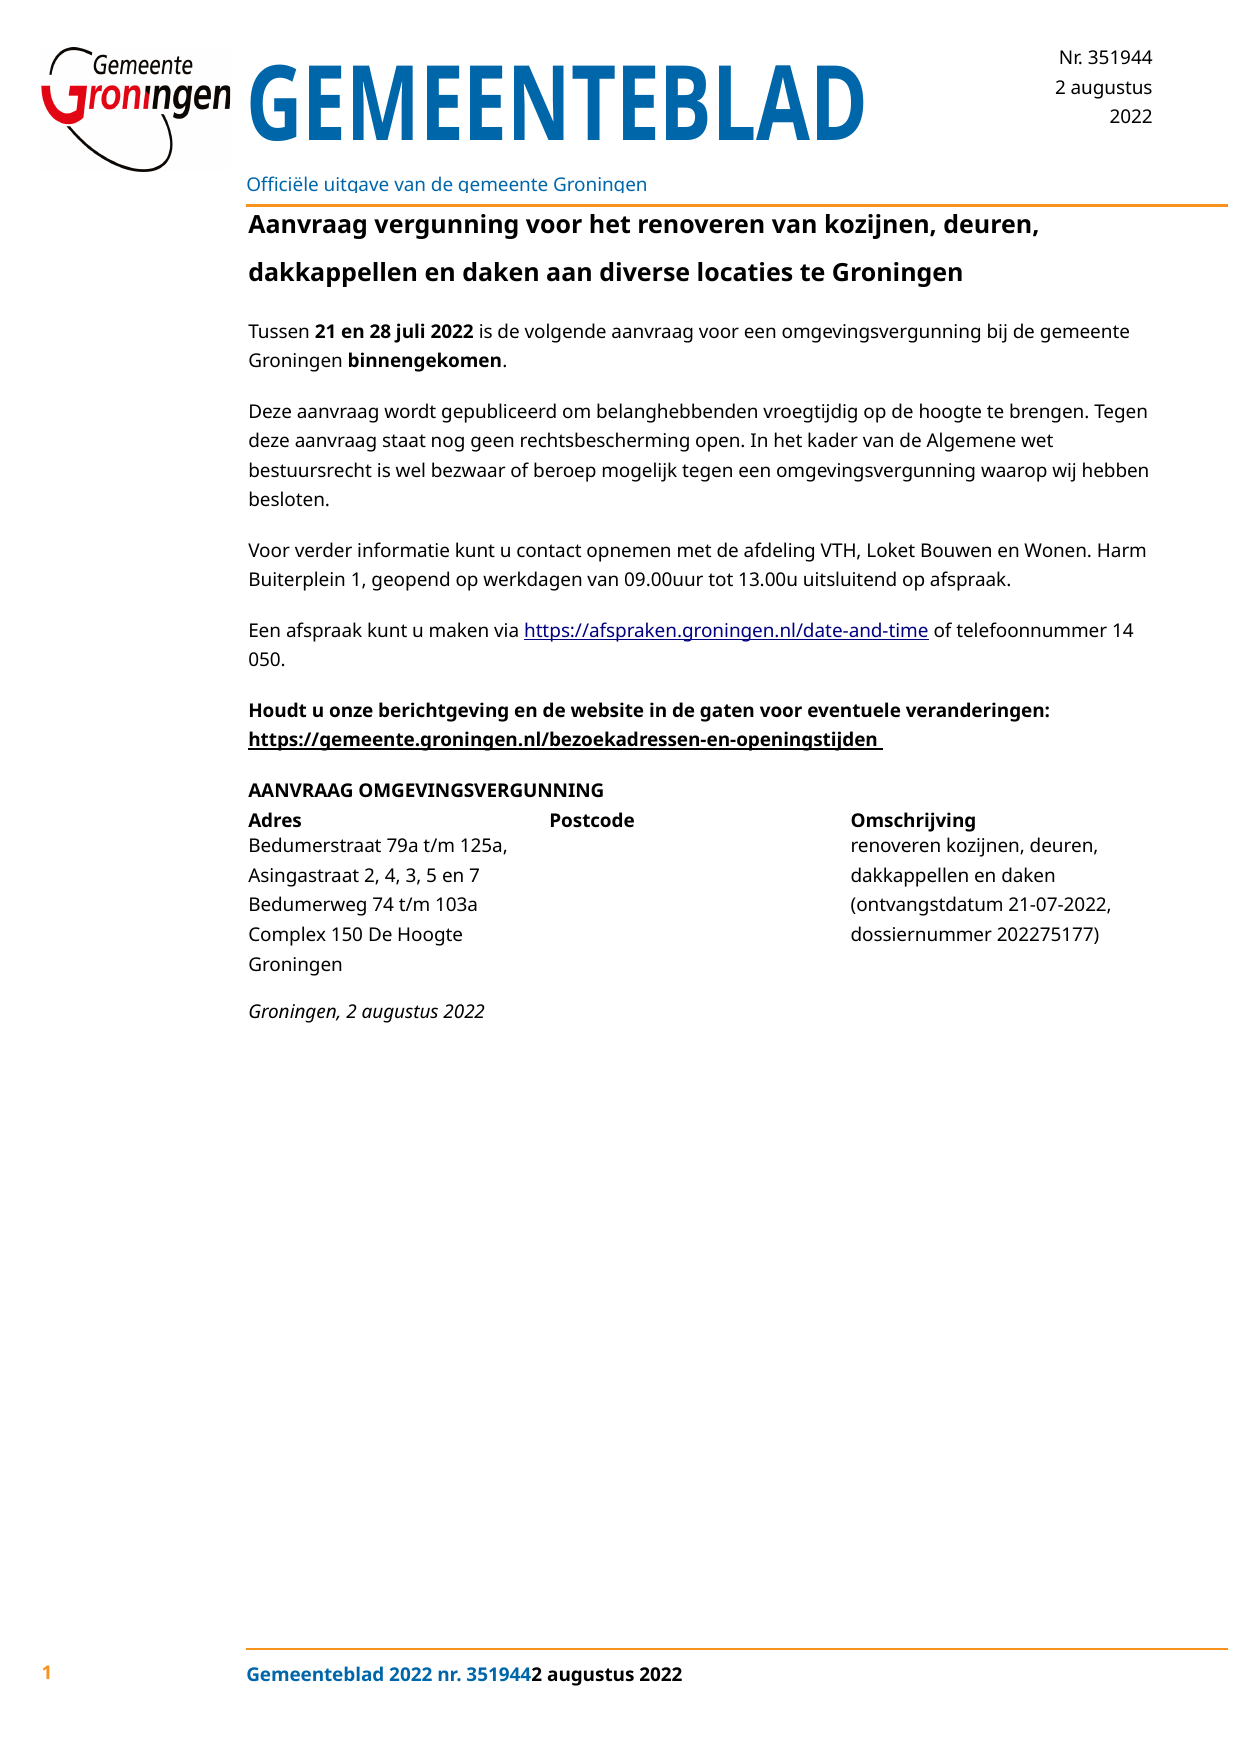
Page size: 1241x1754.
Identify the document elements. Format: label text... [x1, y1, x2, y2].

text Tussen 21 en 28 juli 2022 is de volgende aanvraag voor een omgevingsvergunning bij de gemeente Groningen binnengekomen. [248, 318, 1152, 373]
table_header Adres [248, 807, 549, 832]
text Deze aanvraag wordt gepubliceerd om belanghebbenden vroegtijdig op de hoogte te brengen. Tegen deze aanvraag staat nog geen rechtsbescherming open. In het kader van de Algemene wet bestuursrecht is wel bezwaar of beroep mogelijk tegen een omgevingsvergunning waarop wij hebben besloten. [248, 398, 1152, 512]
text AANVRAAG OMGEVINGSVERGUNNING [248, 777, 1152, 803]
table_cell Bedumerstraat 79a t/m 125a, Asingastraat 2, 4, 3, 5 en 7 Bedumerweg 74 t/m 103a Complex 150 De Hoogte Groningen [248, 833, 549, 977]
table_cell renoveren kozijnen, deuren, dakkappellen en daken (ontvangstdatum 21-07-2022, dossiernummer 202275177) [850, 833, 1152, 977]
text Een afspraak kunt u maken via https://afspraken.groningen.nl/date-and-time of telefoonnummer 14 050. [248, 617, 1152, 672]
text Groningen, 2 augustus 2022 [248, 998, 1152, 1024]
picture [41, 47, 231, 172]
text Houdt u onze berichtgeving en de website in de gaten voor eventuele veranderingen: https://gemeente.groningen.nl/bezoekadressen-en-openingstijden [248, 697, 1152, 752]
table_cell [549, 833, 850, 977]
table_header Postcode [549, 807, 850, 832]
table_header Omschrijving [850, 807, 1152, 832]
text Voor verder informatie kunt u contact opnemen met de afdeling VTH, Loket Bouwen en Wonen. Harm Buiterplein 1, geopend op werkdagen van 09.00uur tot 13.00u uitsluitend op afspraak. [248, 537, 1152, 592]
text Aanvraag vergunning voor het renoveren van kozijnen, deuren, dakkappellen en daken aan diverse locaties te Groningen [248, 207, 1152, 288]
